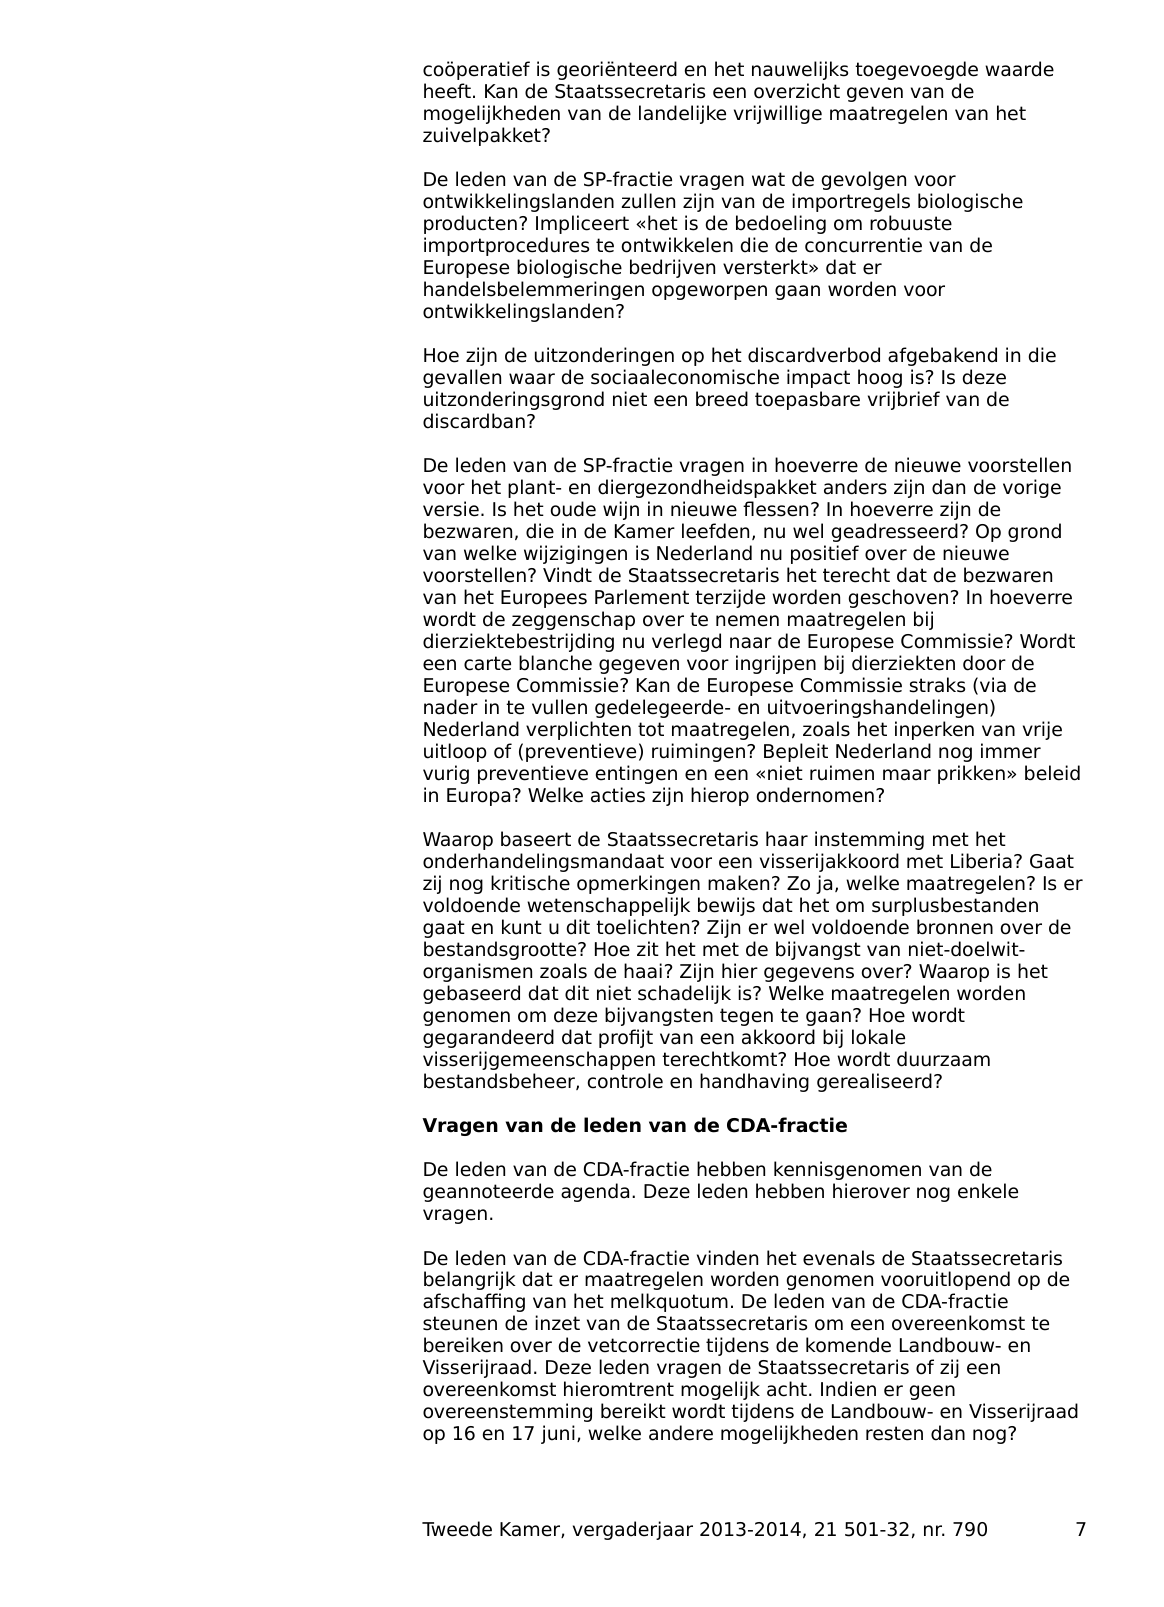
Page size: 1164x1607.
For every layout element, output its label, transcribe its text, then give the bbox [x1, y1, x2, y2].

text Hoe zijn de uitzonderingen op het discardverbod afgebakend in die gevallen waar de sociaaleconomische impact hoog is? Is deze uitzonderingsgrond niet een breed toepasbare vrijbrief van de discardban? [422, 345, 1087, 433]
text coöperatief is georiënteerd en het nauwelijks toegevoegde waarde heeft. Kan de Staatssecretaris een overzicht geven van de mogelijkheden van de landelijke vrijwillige maatregelen van het zuivelpakket? [422, 59, 1087, 147]
text De leden van de SP-fractie vragen in hoeverre de nieuwe voorstellen voor het plant- en diergezondheidspakket anders zijn dan de vorige versie. Is het oude wijn in nieuwe flessen? In hoeverre zijn de bezwaren, die in de Kamer leefden, nu wel geadresseerd? Op grond van welke wijzigingen is Nederland nu positief over de nieuwe voorstellen? Vindt de Staatssecretaris het terecht dat de bezwaren van het Europees Parlement terzijde worden geschoven? In hoeverre wordt de zeggenschap over te nemen maatregelen bij dierziektebestrijding nu verlegd naar de Europese Commissie? Wordt een carte blanche gegeven voor ingrijpen bij dierziekten door de Europese Commissie? Kan de Europese Commissie straks (via de nader in te vullen gedelegeerde- en uitvoeringshandelingen) Nederland verplichten tot maatregelen, zoals het inperken van vrije uitloop of (preventieve) ruimingen? Bepleit Nederland nog immer vurig preventieve entingen en een «niet ruimen maar prikken» beleid in Europa? Welke acties zijn hierop ondernomen? [422, 455, 1087, 807]
text Waarop baseert de Staatssecretaris haar instemming met het onderhandelingsmandaat voor een visserijakkoord met Liberia? Gaat zij nog kritische opmerkingen maken? Zo ja, welke maatregelen? Is er voldoende wetenschappelijk bewijs dat het om surplusbestanden gaat en kunt u dit toelichten? Zijn er wel voldoende bronnen over de bestandsgrootte? Hoe zit het met de bijvangst van niet-doelwit-organismen zoals de haai? Zijn hier gegevens over? Waarop is het gebaseerd dat dit niet schadelijk is? Welke maatregelen worden genomen om deze bijvangsten tegen te gaan? Hoe wordt gegarandeerd dat profijt van een akkoord bij lokale visserijgemeenschappen terechtkomt? Hoe wordt duurzaam bestandsbeheer, controle en handhaving gerealiseerd? [422, 829, 1087, 1093]
text De leden van de CDA-fractie vinden het evenals de Staatssecretaris belangrijk dat er maatregelen worden genomen vooruitlopend op de afschaffing van het melkquotum. De leden van de CDA-fractie steunen de inzet van de Staatssecretaris om een overeenkomst te bereiken over de vetcorrectie tijdens de komende Landbouw- en Visserijraad. Deze leden vragen de Staatssecretaris of zij een overeenkomst hieromtrent mogelijk acht. Indien er geen overeenstemming bereikt wordt tijdens de Landbouw- en Visserijraad op 16 en 17 juni, welke andere mogelijkheden resten dan nog? [422, 1247, 1087, 1445]
text De leden van de CDA-fractie hebben kennisgenomen van de geannoteerde agenda. Deze leden hebben hierover nog enkele vragen. [422, 1159, 1087, 1225]
subtitle Vragen van de leden van de CDA-fractie [422, 1115, 1087, 1137]
text De leden van de SP-fractie vragen wat de gevolgen voor ontwikkelingslanden zullen zijn van de importregels biologische producten? Impliceert «het is de bedoeling om robuuste importprocedures te ontwikkelen die de concurrentie van de Europese biologische bedrijven versterkt» dat er handelsbelemmeringen opgeworpen gaan worden voor ontwikkelingslanden? [422, 169, 1087, 323]
